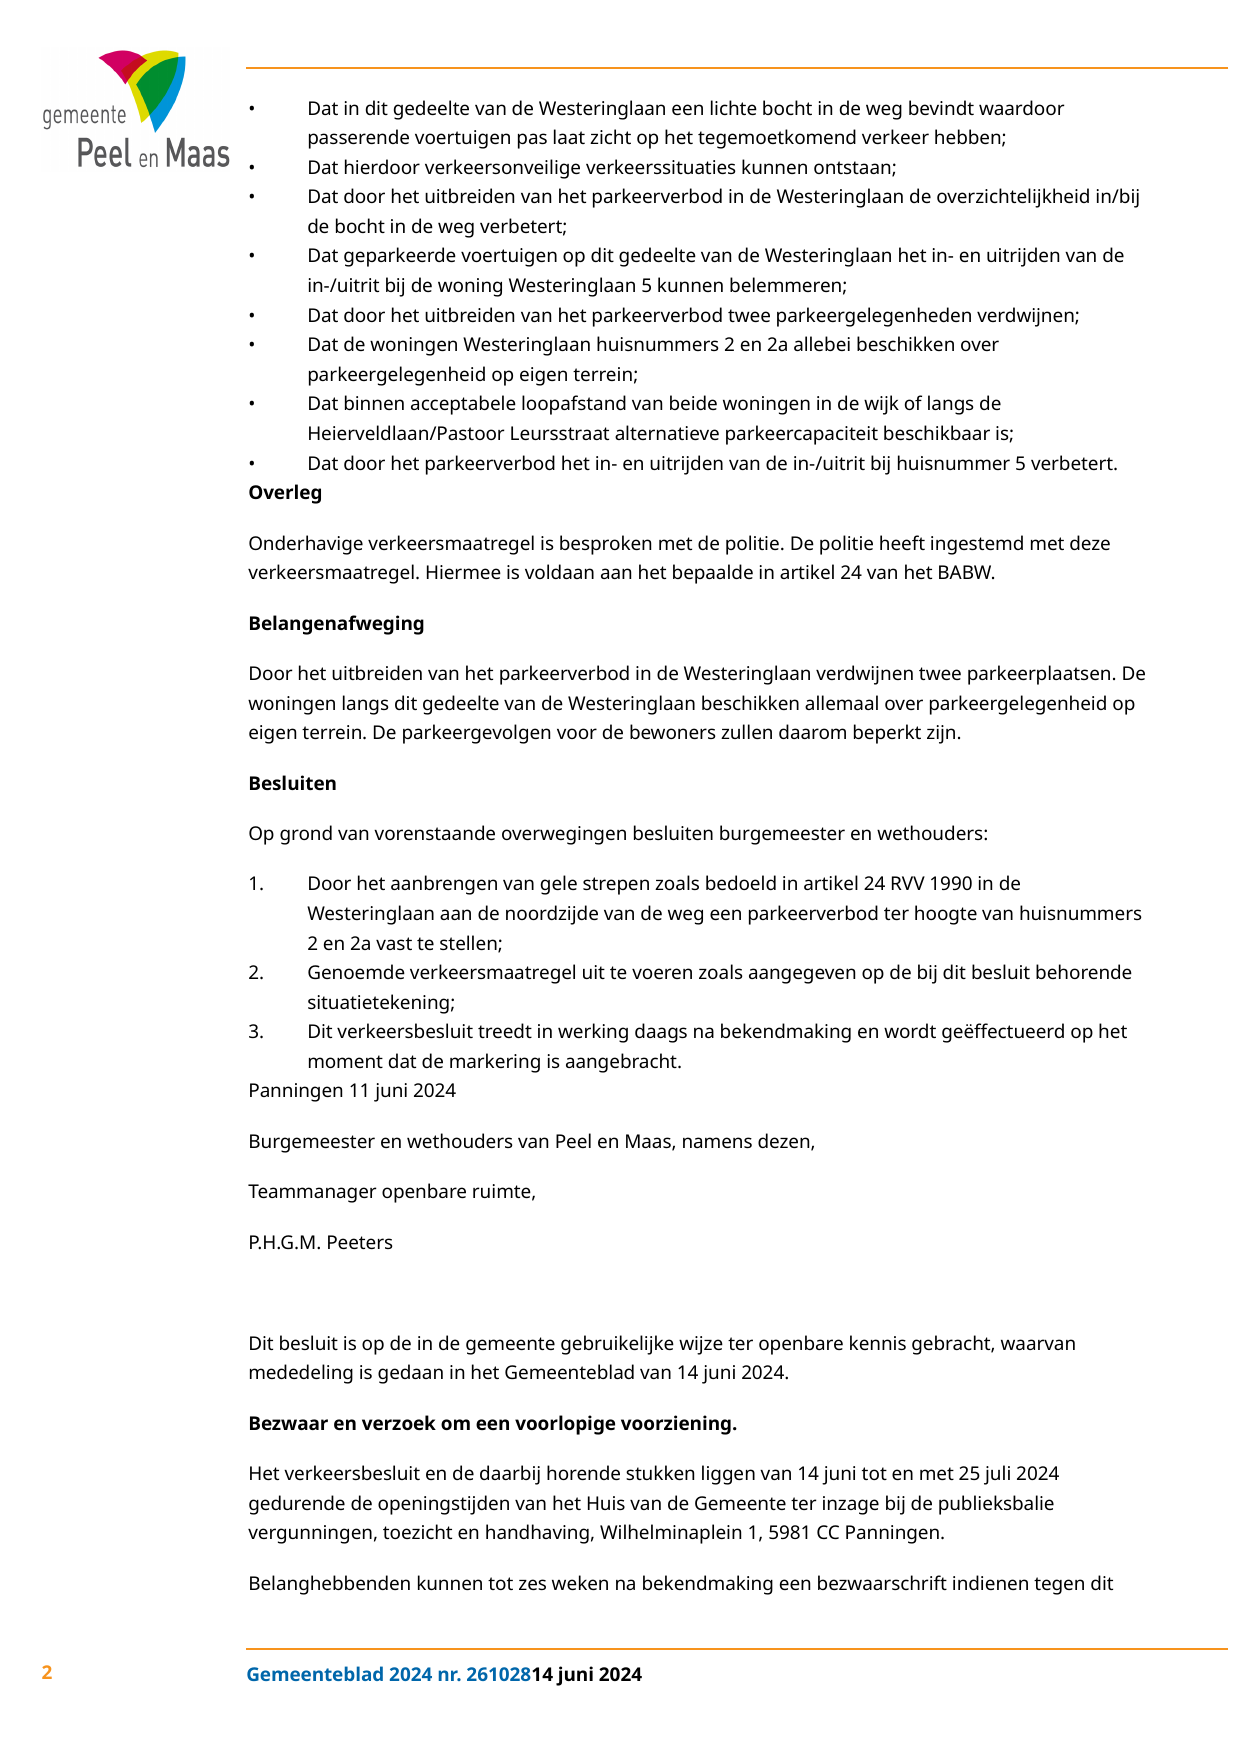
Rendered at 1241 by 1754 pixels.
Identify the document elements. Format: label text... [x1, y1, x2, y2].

list Genoemde verkeersmaatregel uit te voeren zoals aangegeven op de bij dit besluit behorende situatietekening; [248, 959, 1152, 1015]
list Dat binnen acceptabele loopafstand van beide woningen in de wijk of langs de Heierveldlaan/Pastoor Leursstraat alternatieve parkeercapaciteit beschikbaar is; [248, 391, 1152, 446]
list Dat in dit gedeelte van de Westeringlaan een lichte bocht in de weg bevindt waardoor passerende voertuigen pas laat zicht op het tegemoetkomend verkeer hebben; [248, 95, 1152, 150]
list Dit verkeersbesluit treedt in werking daags na bekendmaking en wordt geëffectueerd op het moment dat de markering is aangebracht. [248, 1018, 1152, 1074]
text Belangenafweging [248, 610, 1152, 636]
text Besluiten [248, 770, 1152, 796]
list Dat de woningen Westeringlaan huisnummers 2 en 2a allebei beschikken over parkeergelegenheid op eigen terrein; [248, 331, 1152, 387]
text Overleg [248, 479, 1152, 505]
picture [41, 47, 231, 172]
text Burgemeester en wethouders van Peel en Maas, namens dezen, [248, 1128, 1152, 1154]
text Bezwaar en verzoek om een voorlopige voorziening. [248, 1410, 1152, 1436]
text Panningen 11 juni 2024 [248, 1078, 1152, 1103]
list Dat door het uitbreiden van het parkeerverbod in de Westeringlaan de overzichtelijkheid in/bij de bocht in de weg verbetert; [248, 183, 1152, 239]
text Belanghebbenden kunnen tot zes weken na bekendmaking een bezwaarschrift indienen tegen dit [248, 1570, 1152, 1596]
text Het verkeersbesluit en de daarbij horende stukken liggen van 14 juni tot en met 25 juli 2024 gedurende de openingstijden van het Huis van de Gemeente ter inzage bij de publieksbalie vergunningen, toezicht en handhaving, Wilhelminaplein 1, 5981 CC Panningen. [248, 1460, 1152, 1545]
list Dat door het uitbreiden van het parkeerverbod twee parkeergelegenheden verdwijnen; [248, 302, 1152, 328]
list Dat door het parkeerverbod het in- en uitrijden van de in-/uitrit bij huisnummer 5 verbetert. [248, 450, 1152, 476]
text P.H.G.M. Peeters [248, 1229, 1152, 1255]
list Dat geparkeerde voertuigen op dit gedeelte van de Westeringlaan het in- en uitrijden van de in-/uitrit bij de woning Westeringlaan 5 kunnen belemmeren; [248, 243, 1152, 298]
text Onderhavige verkeersmaatregel is besproken met de politie. De politie heeft ingestemd met deze verkeersmaatregel. Hiermee is voldaan aan het bepaalde in artikel 24 van het BABW. [248, 530, 1152, 585]
text Teammanager openbare ruimte, [248, 1178, 1152, 1204]
text Door het uitbreiden van het parkeerverbod in de Westeringlaan verdwijnen twee parkeerplaatsen. De woningen langs dit gedeelte van de Westeringlaan beschikken allemaal over parkeergelegenheid op eigen terrein. De parkeergevolgen voor de bewoners zullen daarom beperkt zijn. [248, 660, 1152, 745]
list Door het aanbrengen van gele strepen zoals bedoeld in artikel 24 RVV 1990 in de Westeringlaan aan de noordzijde van de weg een parkeerverbod ter hoogte van huisnummers 2 en 2a vast te stellen; [248, 871, 1152, 956]
text Dit besluit is op de in de gemeente gebruikelijke wijze ter openbare kennis gebracht, waarvan mededeling is gedaan in het Gemeenteblad van 14 juni 2024. [248, 1330, 1152, 1385]
list Dat hierdoor verkeersonveilige verkeerssituaties kunnen ontstaan; [248, 154, 1152, 180]
text Op grond van vorenstaande overwegingen besluiten burgemeester en wethouders: [248, 820, 1152, 846]
